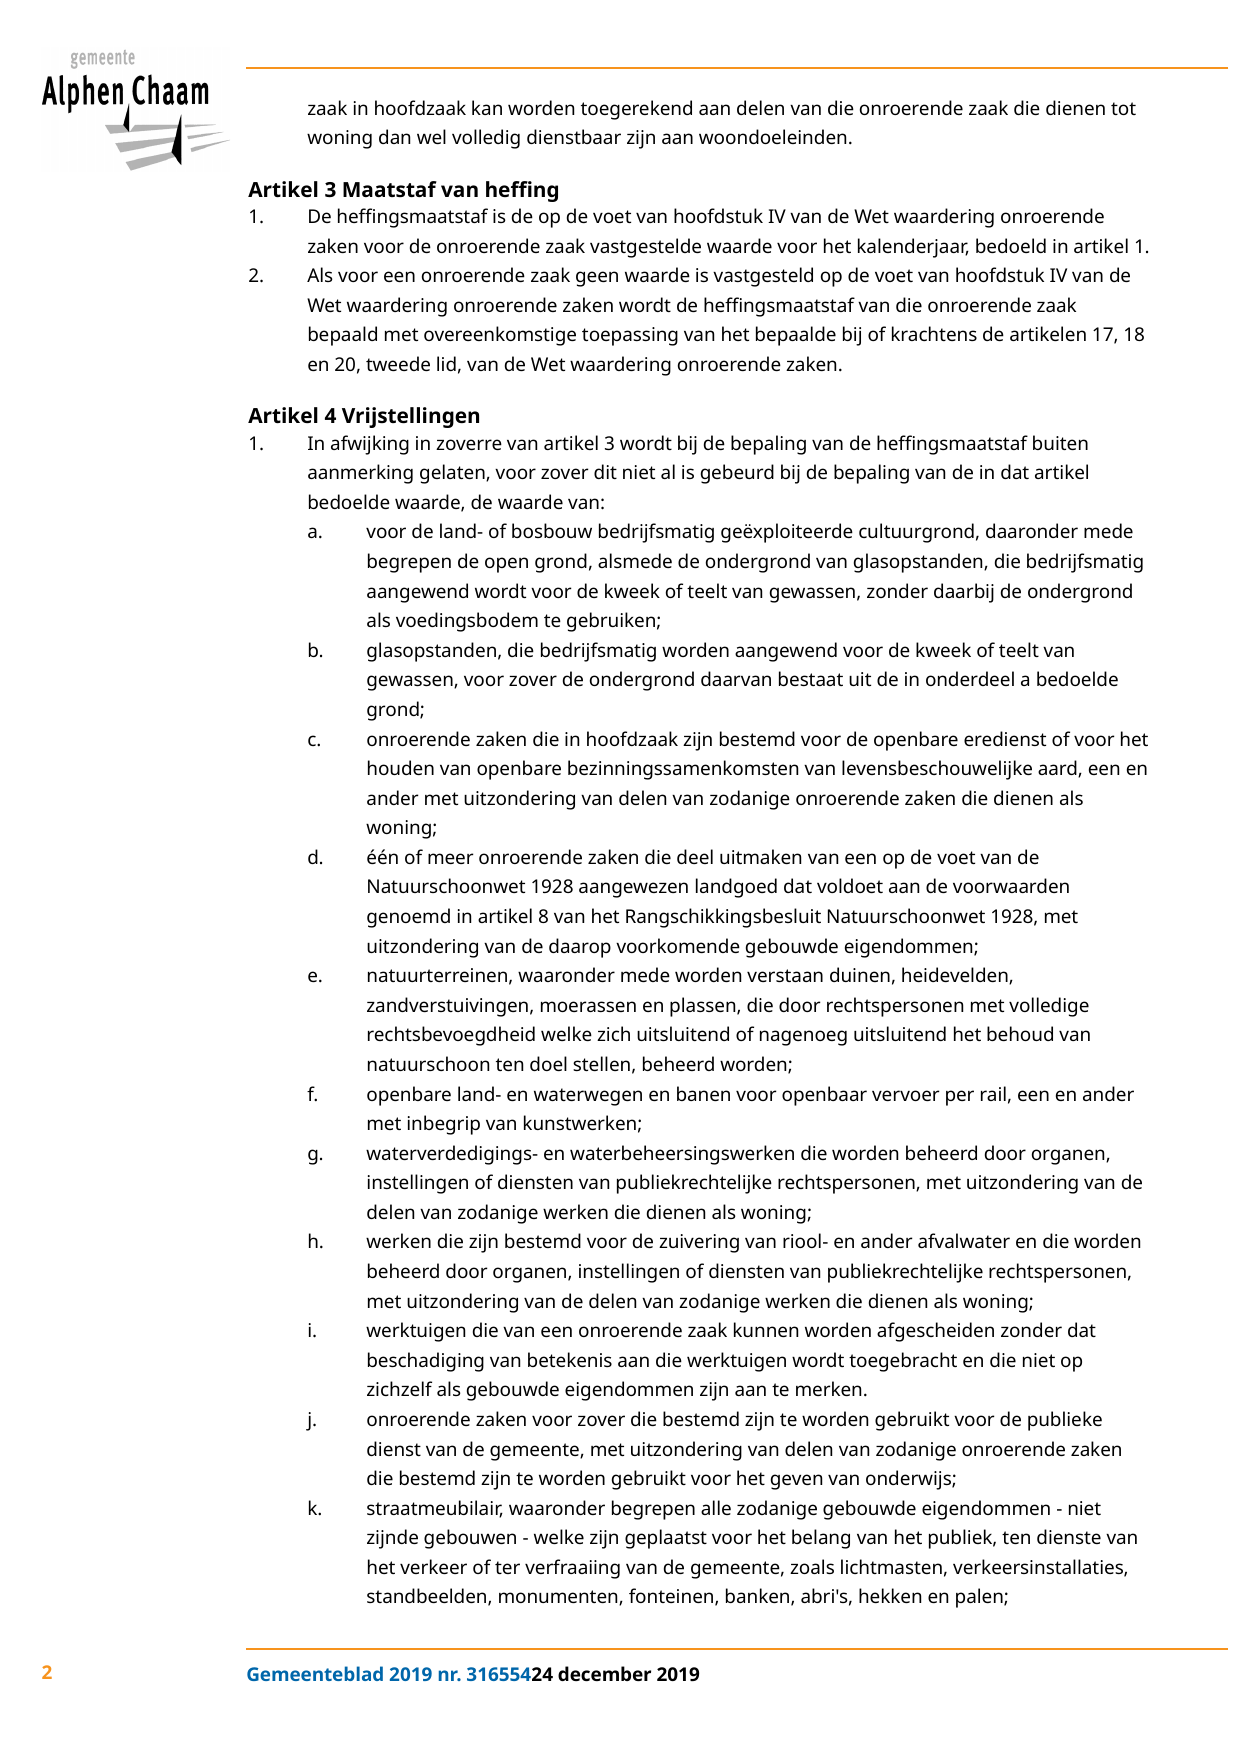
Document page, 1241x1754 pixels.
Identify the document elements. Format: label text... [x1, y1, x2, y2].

list werktuigen die van een onroerende zaak kunnen worden afgescheiden zonder dat beschadiging van betekenis aan die werktuigen wordt toegebracht en die niet op zichzelf als gebouwde eigendommen zijn aan te merken. [307, 1317, 1152, 1402]
list werken die zijn bestemd voor de zuivering van riool- en ander afvalwater en die worden beheerd door organen, instellingen of diensten van publiekrechtelijke rechtspersonen, met uitzondering van de delen van zodanige werken die dienen als woning; [307, 1229, 1152, 1314]
list openbare land- en waterwegen en banen voor openbaar vervoer per rail, een en ander met inbegrip van kunstwerken; [307, 1081, 1152, 1136]
list onroerende zaken die in hoofdzaak zijn bestemd voor de openbare eredienst of voor het houden van openbare bezinningssamenkomsten van levensbeschouwelijke aard, een en ander met uitzondering van delen van zodanige onroerende zaken die dienen als woning; [307, 726, 1152, 840]
text Artikel 4 Vrijstellingen [248, 402, 1152, 430]
picture [41, 47, 231, 172]
list glasopstanden, die bedrijfsmatig worden aangewend voor de kweek of teelt van gewassen, voor zover de ondergrond daarvan bestaat uit de in onderdeel a bedoelde grond; [307, 637, 1152, 722]
list onroerende zaken voor zover die bestemd zijn te worden gebruikt voor de publieke dienst van de gemeente, met uitzondering van delen van zodanige onroerende zaken die bestemd zijn te worden gebruikt voor het geven van onderwijs; [307, 1406, 1152, 1491]
list straatmeubilair, waaronder begrepen alle zodanige gebouwde eigendommen - niet zijnde gebouwen - welke zijn geplaatst voor het belang van het publiek, ten dienste van het verkeer of ter verfraaiing van de gemeente, zoals lichtmasten, verkeersinstallaties, standbeelden, monumenten, fonteinen, banken, abri's, hekken en palen; [307, 1495, 1152, 1609]
text Artikel 3 Maatstaf van heffing [248, 175, 1152, 203]
list waterverdedigings- en waterbeheersingswerken die worden beheerd door organen, instellingen of diensten van publiekrechtelijke rechtspersonen, met uitzondering van de delen van zodanige werken die dienen als woning; [307, 1140, 1152, 1225]
list natuurterreinen, waaronder mede worden verstaan duinen, heidevelden, zandverstuivingen, moerassen en plassen, die door rechtspersonen met volledige rechtsbevoegdheid welke zich uitsluitend of nagenoeg uitsluitend het behoud van natuurschoon ten doel stellen, beheerd worden; [307, 962, 1152, 1077]
list zaak in hoofdzaak kan worden toegerekend aan delen van die onroerende zaak die dienen tot woning dan wel volledig dienstbaar zijn aan woondoeleinden. [248, 95, 1152, 150]
list één of meer onroerende zaken die deel uitmaken van een op de voet van de Natuurschoonwet 1928 aangewezen landgoed dat voldoet aan de voorwaarden genoemd in artikel 8 van het Rangschikkingsbesluit Natuurschoonwet 1928, met uitzondering van de daarop voorkomende gebouwde eigendommen; [307, 844, 1152, 959]
list voor de land- of bosbouw bedrijfsmatig geëxploiteerde cultuurgrond, daaronder mede begrepen de open grond, alsmede de ondergrond van glasopstanden, die bedrijfsmatig aangewend wordt voor de kweek of teelt van gewassen, zonder daarbij de ondergrond als voedingsbodem te gebruiken; [307, 519, 1152, 633]
list Als voor een onroerende zaak geen waarde is vastgesteld op de voet van hoofdstuk IV van de Wet waardering onroerende zaken wordt de heffingsmaatstaf van die onroerende zaak bepaald met overeenkomstige toepassing van het bepaalde bij of krachtens de artikelen 17, 18 en 20, tweede lid, van de Wet waardering onroerende zaken. [248, 262, 1152, 377]
list In afwijking in zoverre van artikel 3 wordt bij de bepaling van de heffingsmaatstaf buiten aanmerking gelaten, voor zover dit niet al is gebeurd bij de bepaling van de in dat artikel bedoelde waarde, de waarde van: [248, 430, 1152, 515]
list De heffingsmaatstaf is de op de voet van hoofdstuk IV van de Wet waardering onroerende zaken voor de onroerende zaak vastgestelde waarde voor het kalenderjaar, bedoeld in artikel 1. [248, 203, 1152, 258]
